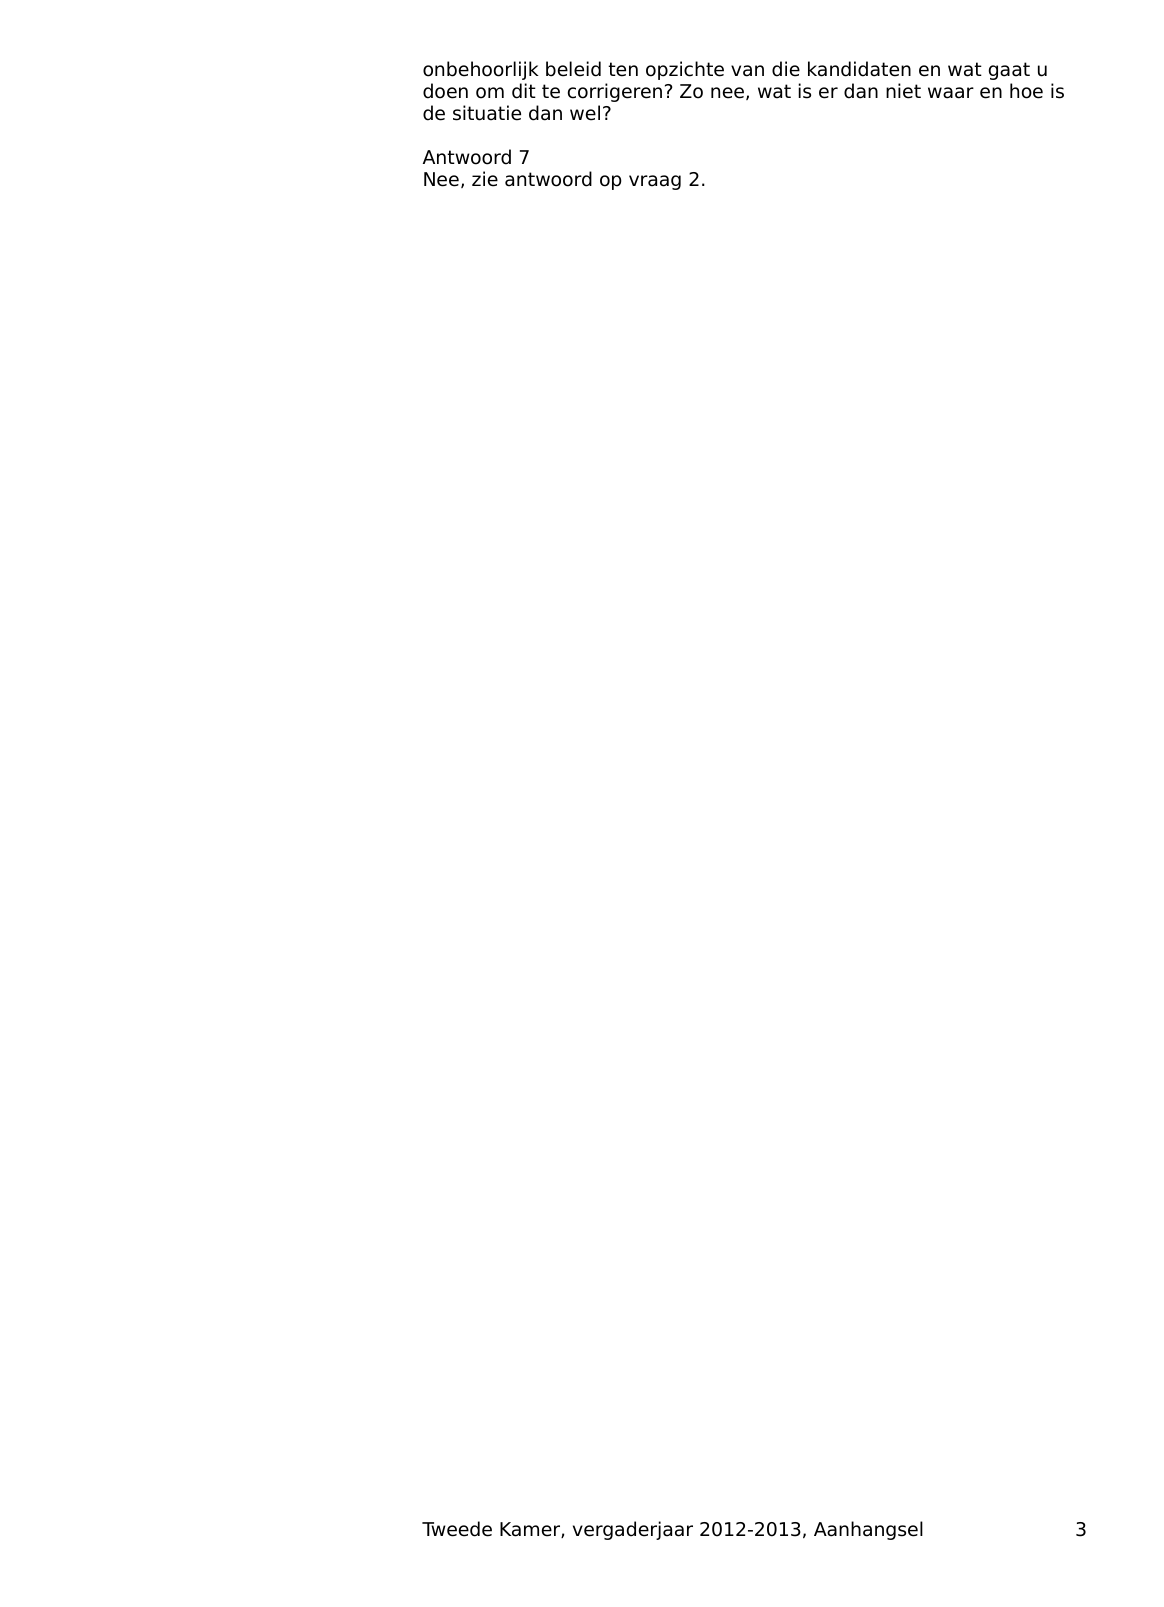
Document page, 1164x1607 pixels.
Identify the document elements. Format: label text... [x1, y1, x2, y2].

text onbehoorlijk beleid ten opzichte van die kandidaten en wat gaat u doen om dit te corrigeren? Zo nee, wat is er dan niet waar en hoe is de situatie dan wel? [422, 59, 1087, 125]
text Nee, zie antwoord op vraag 2. [422, 169, 1087, 191]
text Antwoord 7 [422, 147, 1087, 169]
